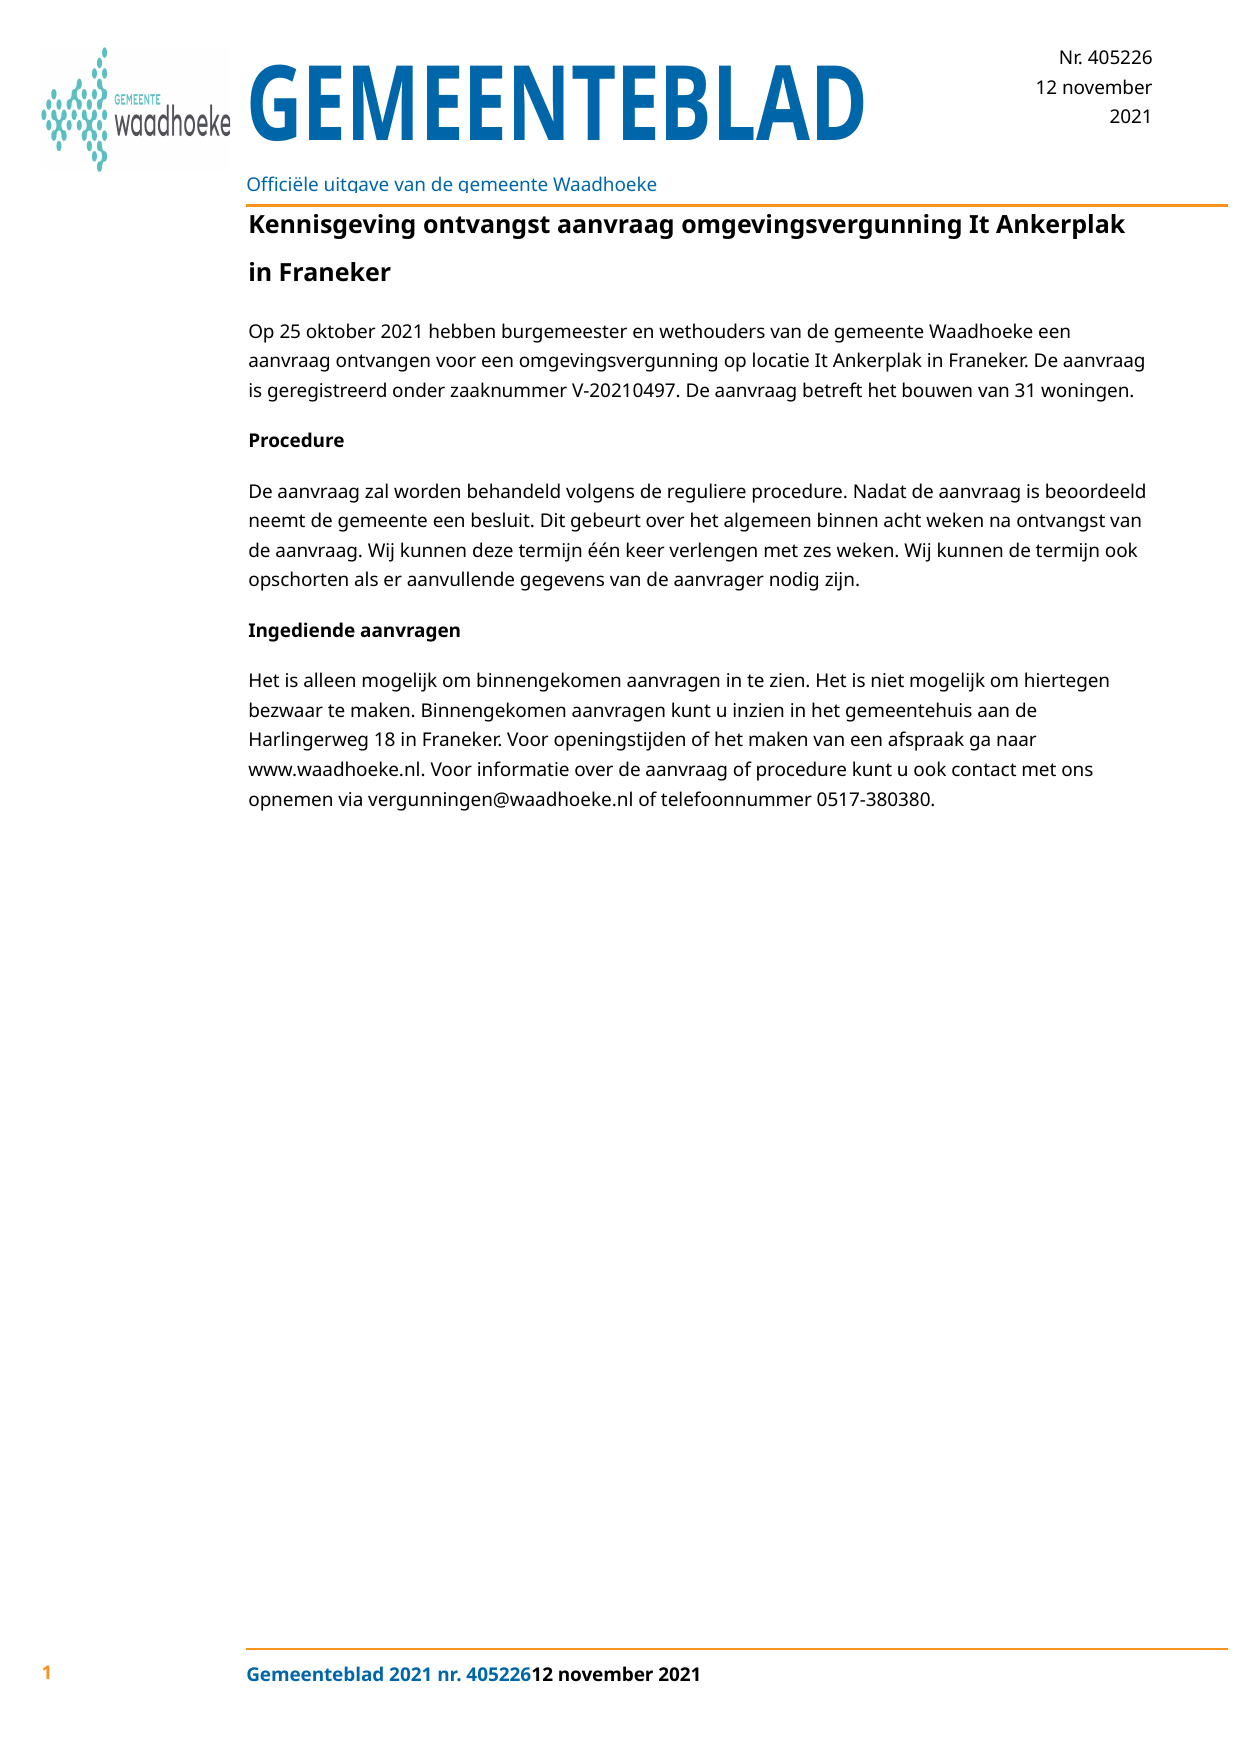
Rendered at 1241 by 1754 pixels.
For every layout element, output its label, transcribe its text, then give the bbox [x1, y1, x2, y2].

text De aanvraag zal worden behandeld volgens de reguliere procedure. Nadat de aanvraag is beoordeeld neemt de gemeente een besluit. Dit gebeurt over het algemeen binnen acht weken na ontvangst van de aanvraag. Wij kunnen deze termijn één keer verlengen met zes weken. Wij kunnen de termijn ook opschorten als er aanvullende gegevens van de aanvrager nodig zijn. [248, 478, 1152, 592]
text Procedure [248, 427, 1152, 453]
text Op 25 oktober 2021 hebben burgemeester en wethouders van de gemeente Waadhoeke een aanvraag ontvangen voor een omgevingsvergunning op locatie It Ankerplak in Franeker. De aanvraag is geregistreerd onder zaaknummer V-20210497. De aanvraag betreft het bouwen van 31 woningen. [248, 318, 1152, 403]
picture [41, 47, 231, 172]
text Kennisgeving ontvangst aanvraag omgevingsvergunning It Ankerplak in Franeker [248, 207, 1152, 288]
text Ingediende aanvragen [248, 617, 1152, 643]
text Het is alleen mogelijk om binnengekomen aanvragen in te zien. Het is niet mogelijk om hiertegen bezwaar te maken. Binnengekomen aanvragen kunt u inzien in het gemeentehuis aan de Harlingerweg 18 in Franeker. Voor openingstijden of het maken van een afspraak ga naar www.waadhoeke.nl. Voor informatie over de aanvraag of procedure kunt u ook contact met ons opnemen via vergunningen@waadhoeke.nl of telefoonnummer 0517-380380. [248, 667, 1152, 812]
